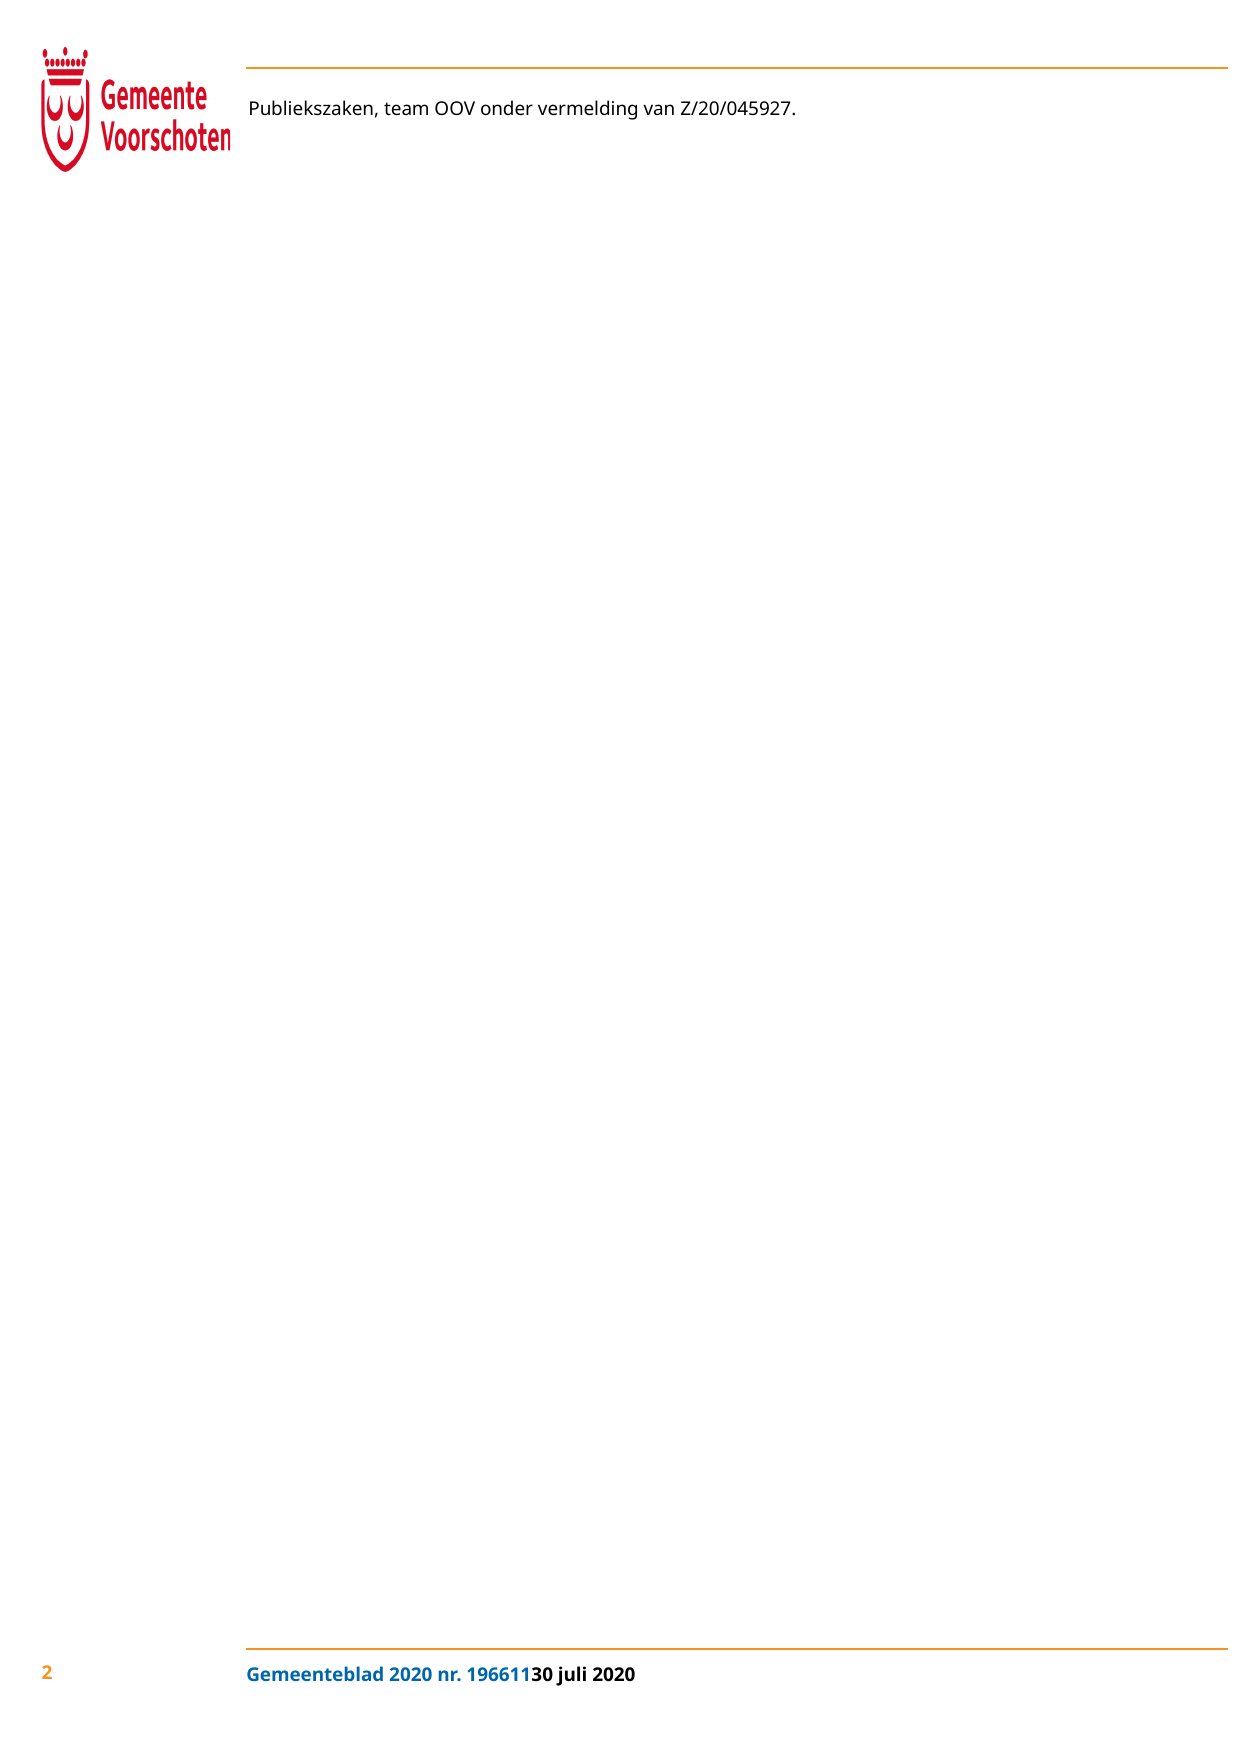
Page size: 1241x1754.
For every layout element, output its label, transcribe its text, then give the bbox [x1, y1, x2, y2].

text Publiekszaken, team OOV onder vermelding van Z/20/045927. [248, 95, 1152, 121]
picture [41, 47, 231, 172]
